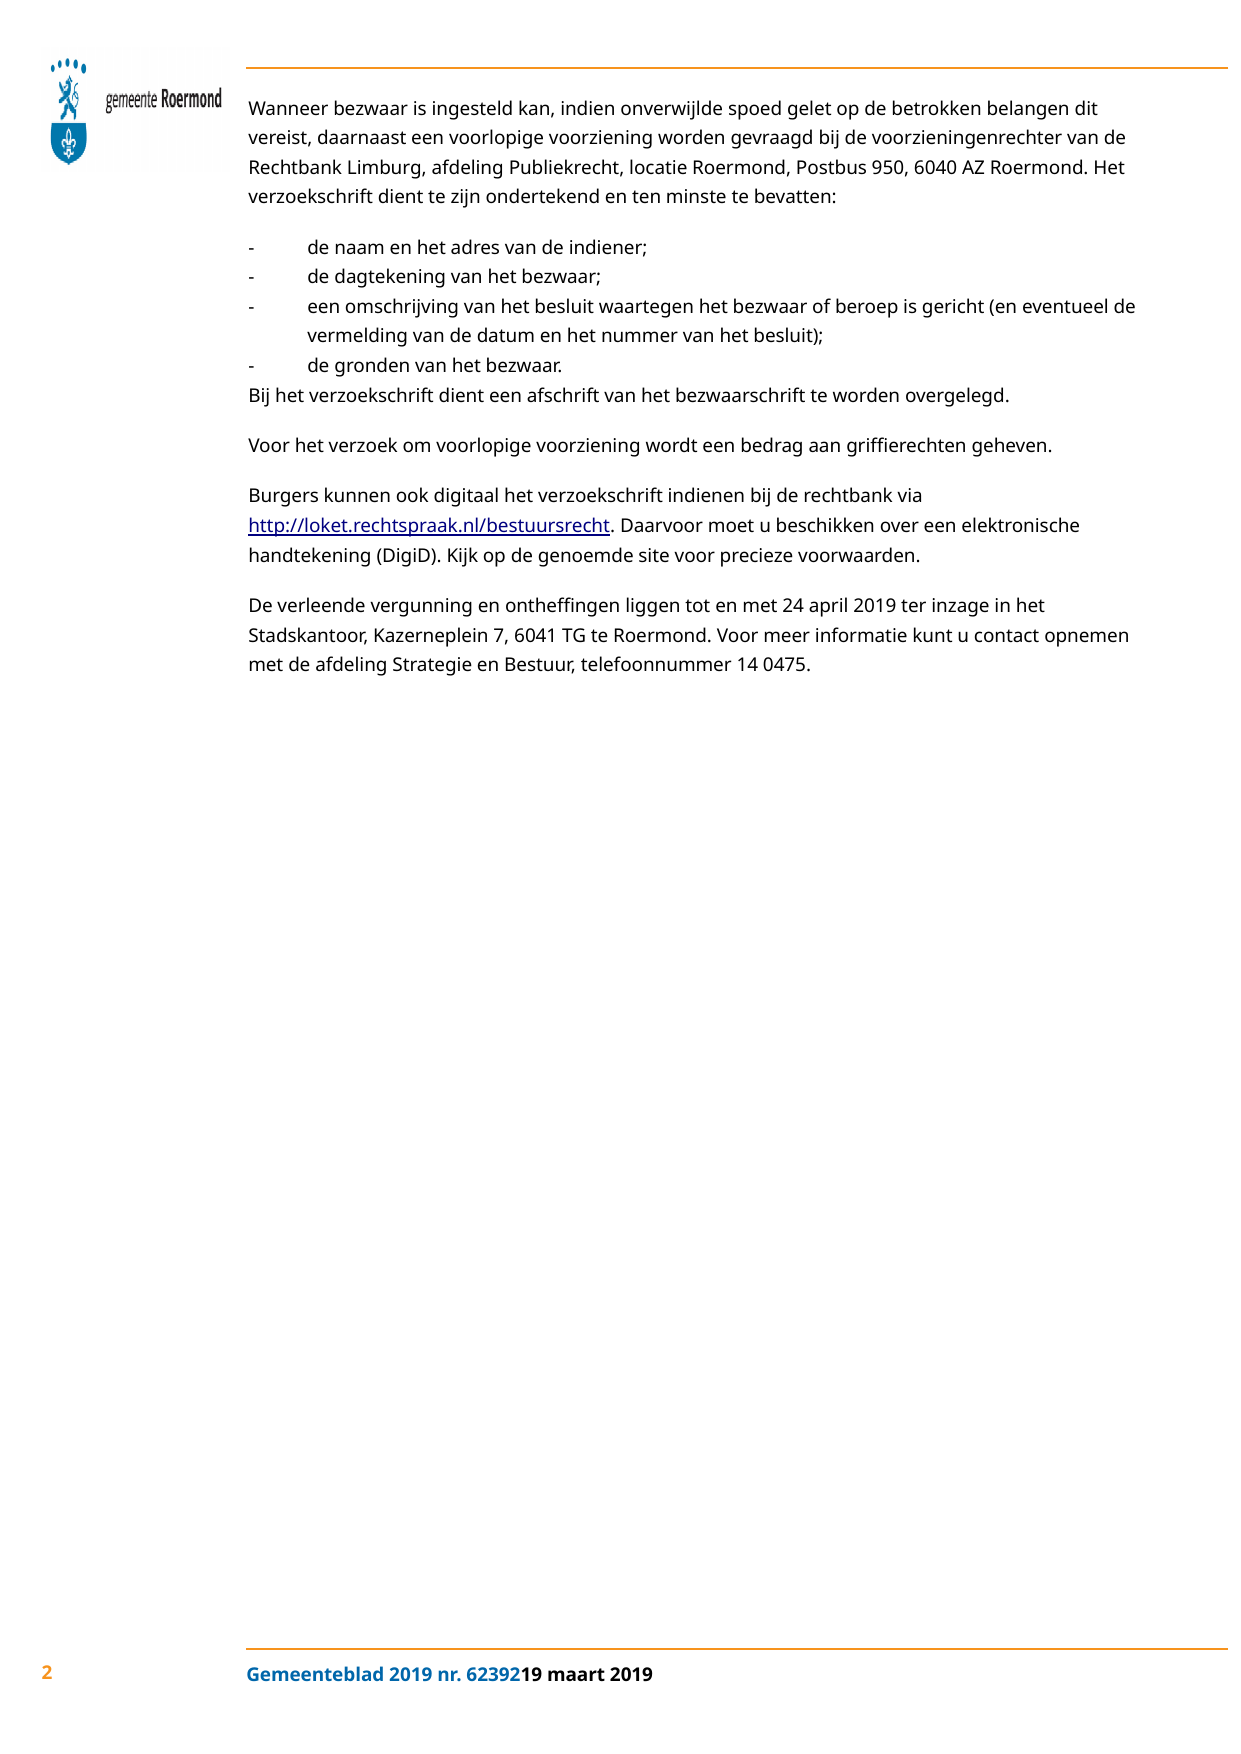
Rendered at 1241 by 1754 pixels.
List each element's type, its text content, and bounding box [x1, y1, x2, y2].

text De verleende vergunning en ontheffingen liggen tot en met 24 april 2019 ter inzage in het Stadskantoor, Kazerneplein 7, 6041 TG te Roermond. Voor meer informatie kunt u contact opnemen met de afdeling Strategie en Bestuur, telefoonnummer 14 0475. [248, 592, 1152, 677]
list de gronden van het bezwaar. [248, 352, 1152, 378]
text Voor het verzoek om voorlopige voorziening wordt een bedrag aan griffierechten geheven. [248, 432, 1152, 458]
text Burgers kunnen ook digitaal het verzoekschrift indienen bij de rechtbank via http://loket.rechtspraak.nl/bestuursrecht. Daarvoor moet u beschikken over een elektronische handtekening (DigiD). Kijk op de genoemde site voor precieze voorwaarden. [248, 483, 1152, 568]
list de dagtekening van het bezwaar; [248, 263, 1152, 289]
text Wanneer bezwaar is ingesteld kan, indien onverwijlde spoed gelet op de betrokken belangen dit vereist, daarnaast een voorlopige voorziening worden gevraagd bij de voorzieningenrechter van de Rechtbank Limburg, afdeling Publiekrecht, locatie Roermond, Postbus 950, 6040 AZ Roermond. Het verzoekschrift dient te zijn ondertekend en ten minste te bevatten: [248, 95, 1152, 209]
list de naam en het adres van de indiener; [248, 234, 1152, 260]
list een omschrijving van het besluit waartegen het bezwaar of beroep is gericht (en eventueel de vermelding van de datum en het nummer van het besluit); [248, 293, 1152, 348]
text Bij het verzoekschrift dient een afschrift van het bezwaarschrift te worden overgelegd. [248, 382, 1152, 408]
picture [41, 47, 231, 172]
